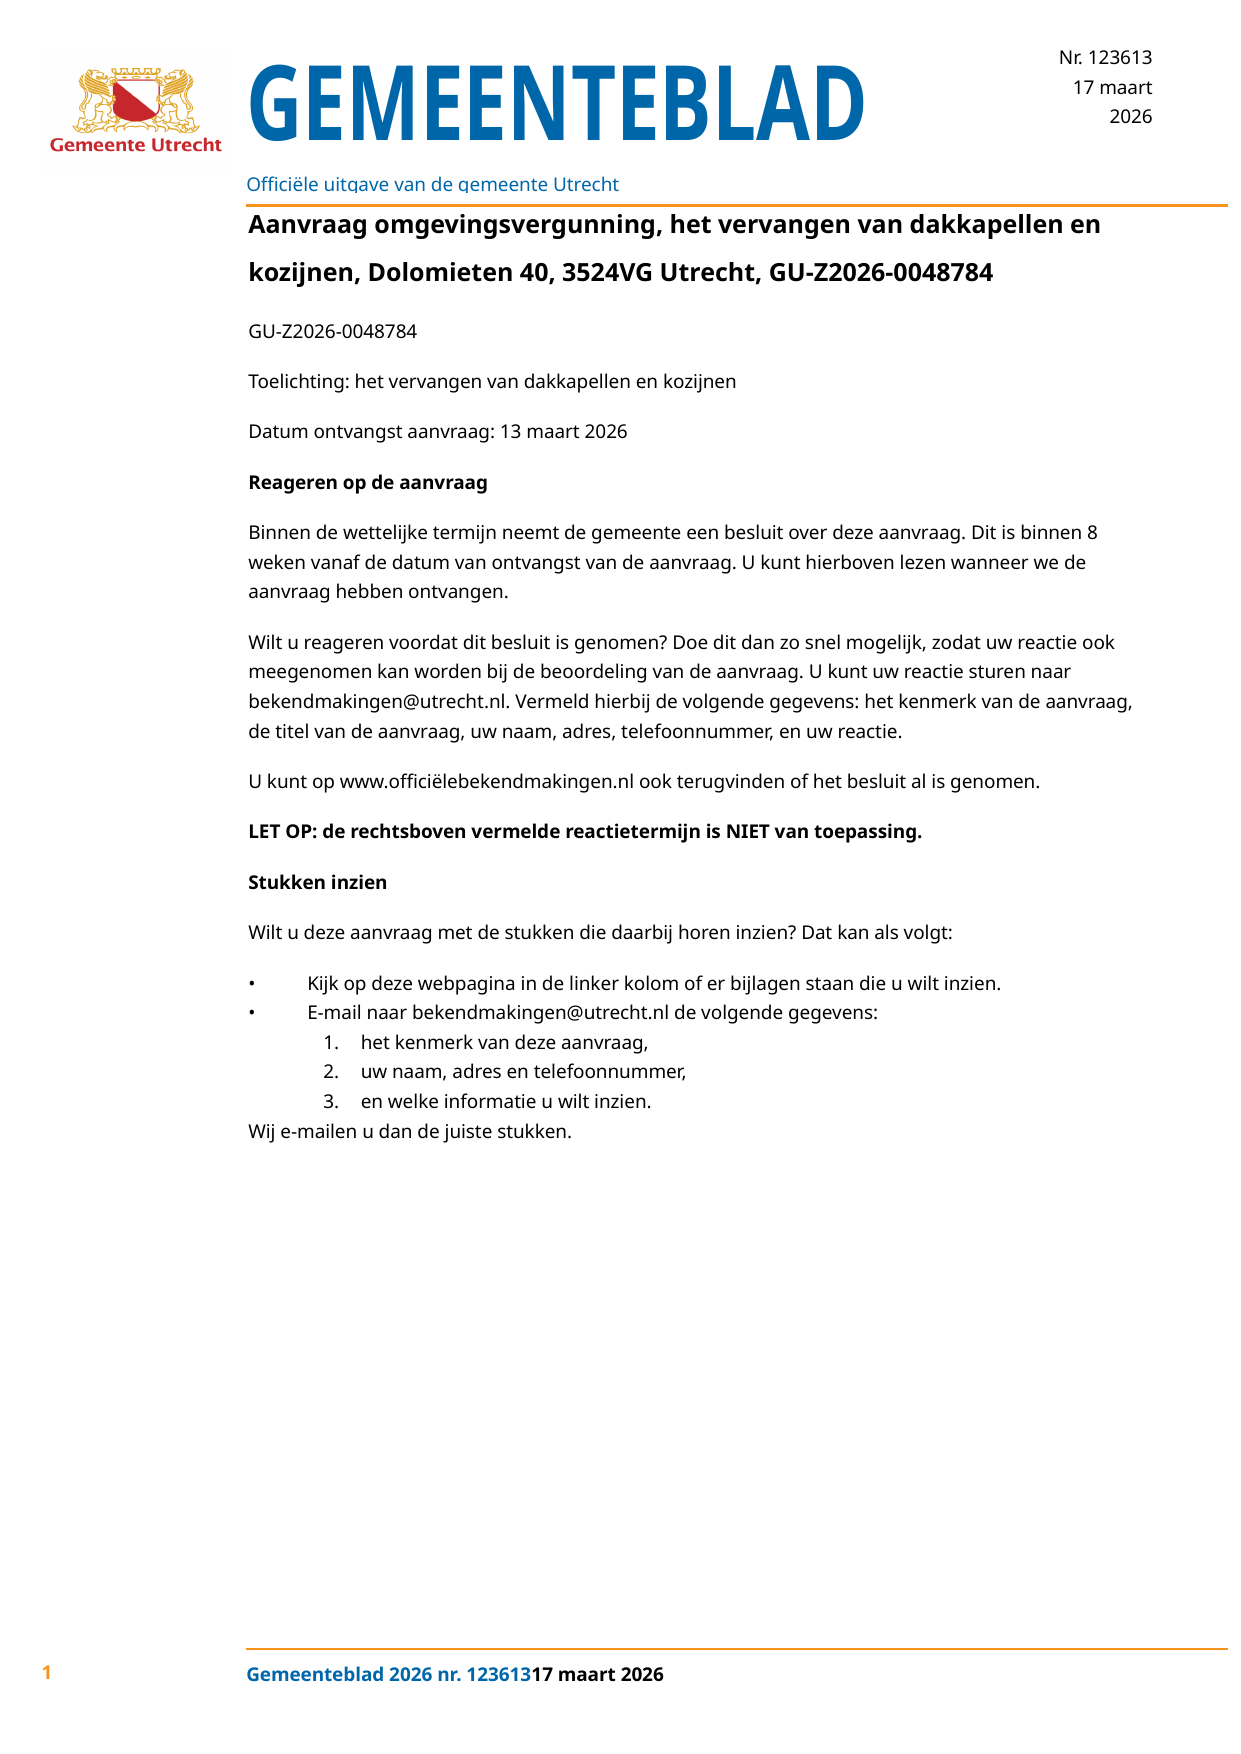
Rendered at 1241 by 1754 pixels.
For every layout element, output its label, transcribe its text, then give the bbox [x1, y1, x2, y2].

text U kunt op www.officiëlebekendmakingen.nl ook terugvinden of het besluit al is genomen. [248, 768, 1152, 794]
list Kijk op deze webpagina in de linker kolom of er bijlagen staan die u wilt inzien. [248, 970, 1152, 996]
text Wij e-mailen u dan de juiste stukken. [248, 1118, 1152, 1144]
text Aanvraag omgevingsvergunning, het vervangen van dakkapellen en kozijnen, Dolomieten 40, 3524VG Utrecht, GU-Z2026-0048784 [248, 207, 1152, 288]
text Reageren op de aanvraag [248, 469, 1152, 495]
text Wilt u deze aanvraag met de stukken die daarbij horen inzien? Dat kan als volgt: [248, 919, 1152, 945]
list E-mail naar bekendmakingen@utrecht.nl de volgende gegevens: [248, 999, 1152, 1025]
picture [41, 47, 231, 172]
text Stukken inzien [248, 869, 1152, 895]
text Datum ontvangst aanvraag: 13 maart 2026 [248, 419, 1152, 444]
text Toelichting: het vervangen van dakkapellen en kozijnen [248, 368, 1152, 394]
text GU-Z2026-0048784 [248, 318, 1152, 344]
list en welke informatie u wilt inzien. [323, 1088, 1152, 1114]
text Wilt u reageren voordat dit besluit is genomen? Doe dit dan zo snel mogelijk, zodat uw reactie ook meegenomen kan worden bij de beoordeling van de aanvraag. U kunt uw reactie sturen naar bekendmakingen@utrecht.nl. Vermeld hierbij de volgende gegevens: het kenmerk van de aanvraag, de titel van de aanvraag, uw naam, adres, telefoonnummer, en uw reactie. [248, 629, 1152, 744]
text LET OP: de rechtsboven vermelde reactietermijn is NIET van toepassing. [248, 819, 1152, 844]
list het kenmerk van deze aanvraag, [323, 1029, 1152, 1055]
list uw naam, adres en telefoonnummer, [323, 1059, 1152, 1084]
text Binnen de wettelijke termijn neemt de gemeente een besluit over deze aanvraag. Dit is binnen 8 weken vanaf de datum van ontvangst van de aanvraag. U kunt hierboven lezen wanneer we de aanvraag hebben ontvangen. [248, 519, 1152, 604]
